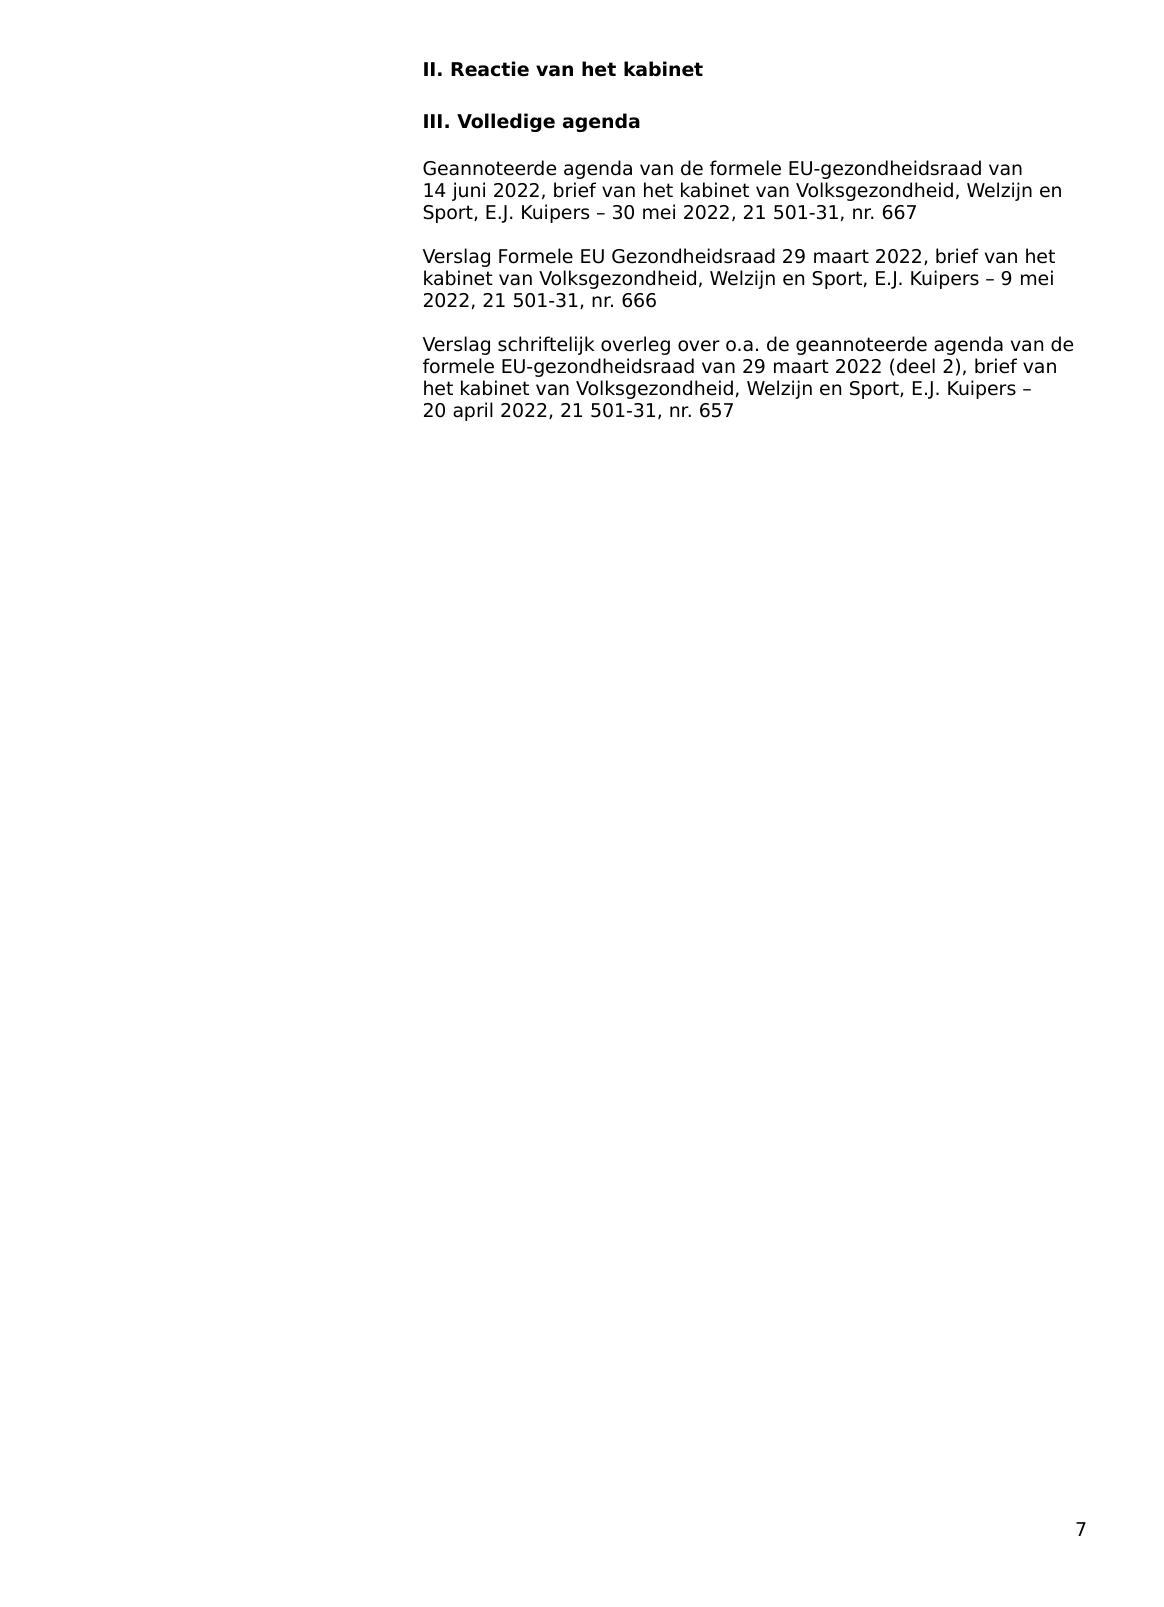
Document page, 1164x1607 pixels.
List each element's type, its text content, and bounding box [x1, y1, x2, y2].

text Verslag Formele EU Gezondheidsraad 29 maart 2022, brief van het kabinet van Volksgezondheid, Welzijn en Sport, E.J. Kuipers – 9 mei 2022, 21 501-31, nr. 666 [422, 246, 1087, 312]
text Geannoteerde agenda van de formele EU-gezondheidsraad van 14 juni 2022, brief van het kabinet van Volksgezondheid, Welzijn en Sport, E.J. Kuipers – 30 mei 2022, 21 501-31, nr. 667 [422, 158, 1087, 224]
text Verslag schriftelijk overleg over o.a. de geannoteerde agenda van de formele EU-gezondheidsraad van 29 maart 2022 (deel 2), brief van het kabinet van Volksgezondheid, Welzijn en Sport, E.J. Kuipers – 20 april 2022, 21 501-31, nr. 657 [422, 334, 1087, 422]
subtitle II. Reactie van het kabinet [422, 59, 1087, 81]
subtitle III. Volledige agenda [422, 111, 1087, 133]
